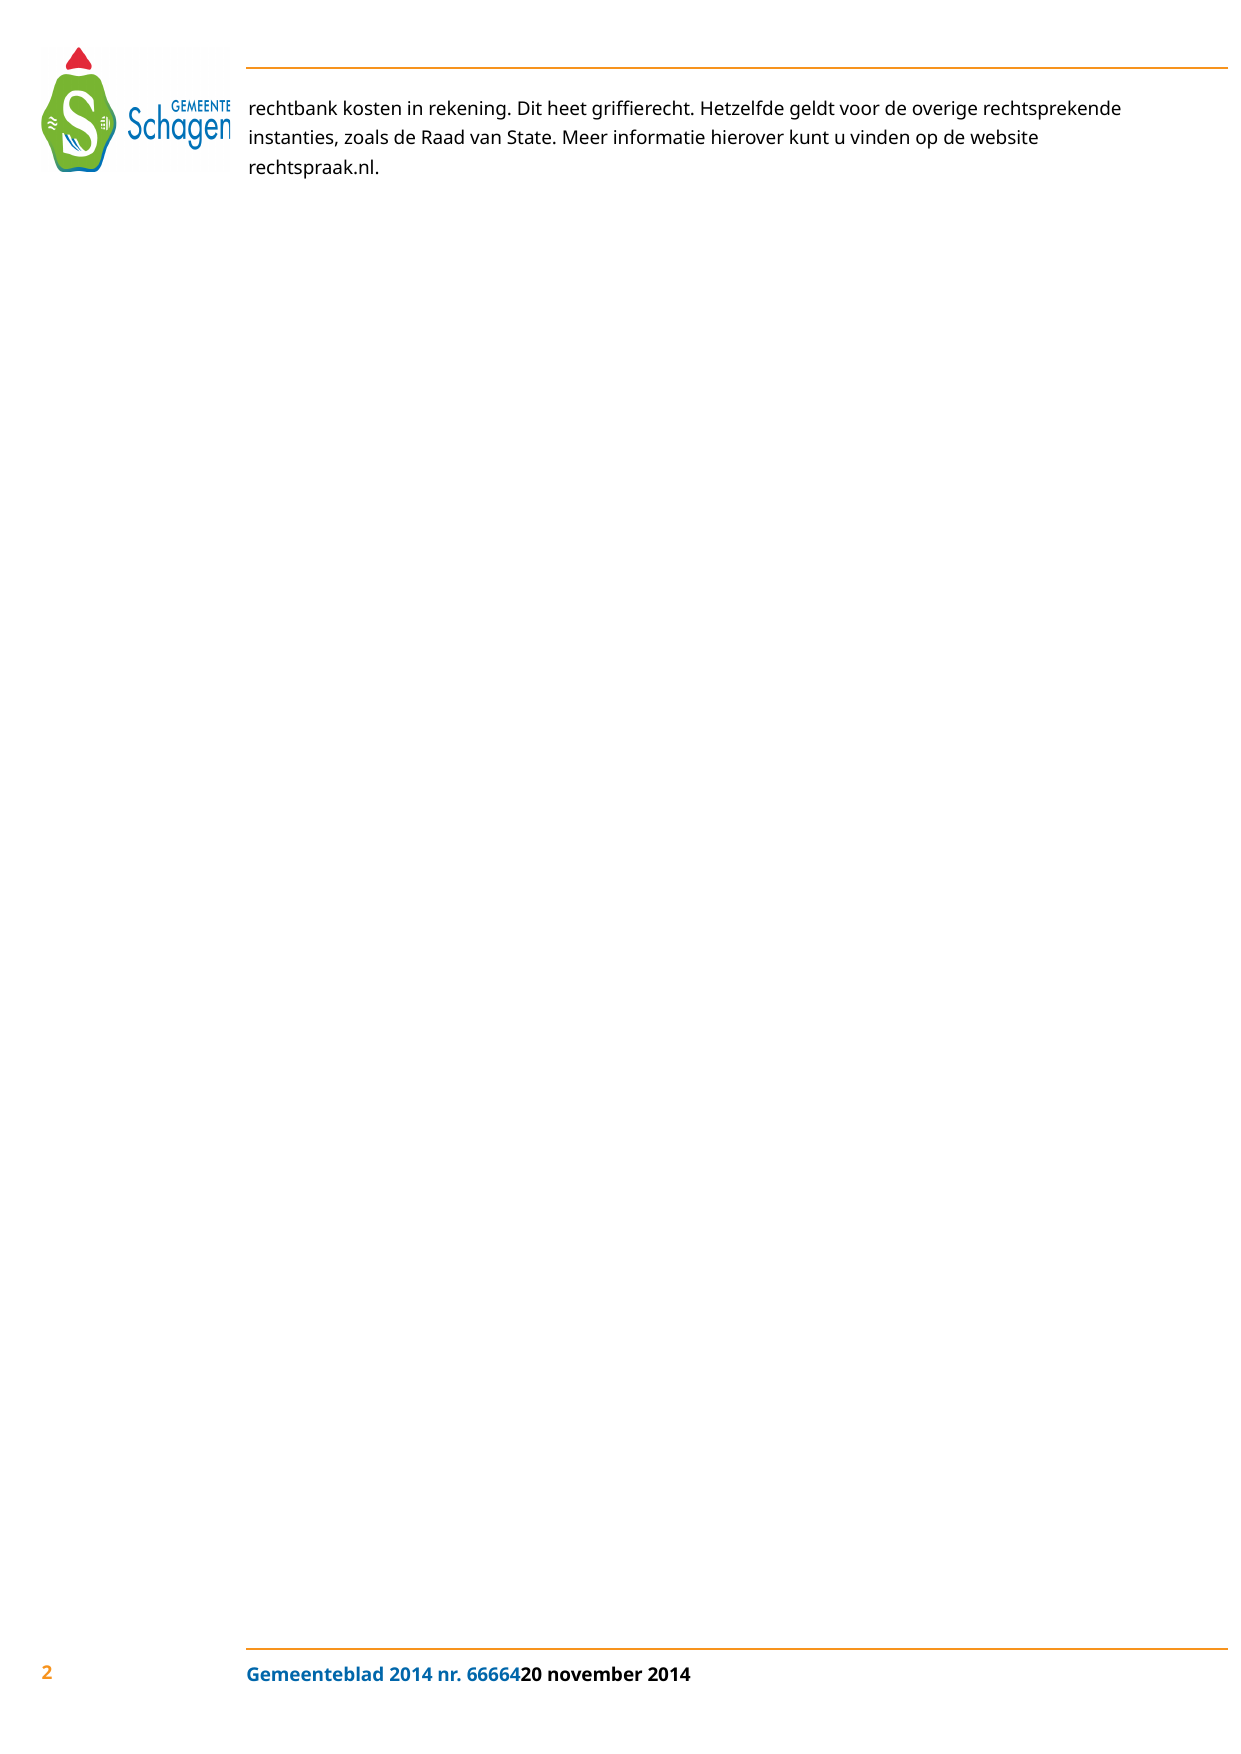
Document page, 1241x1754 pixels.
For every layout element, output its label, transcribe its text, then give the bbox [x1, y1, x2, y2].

picture [41, 47, 231, 172]
text rechtbank kosten in rekening. Dit heet griffierecht. Hetzelfde geldt voor de overige rechtsprekende instanties, zoals de Raad van State. Meer informatie hierover kunt u vinden op de website rechtspraak.nl. [248, 95, 1152, 180]
